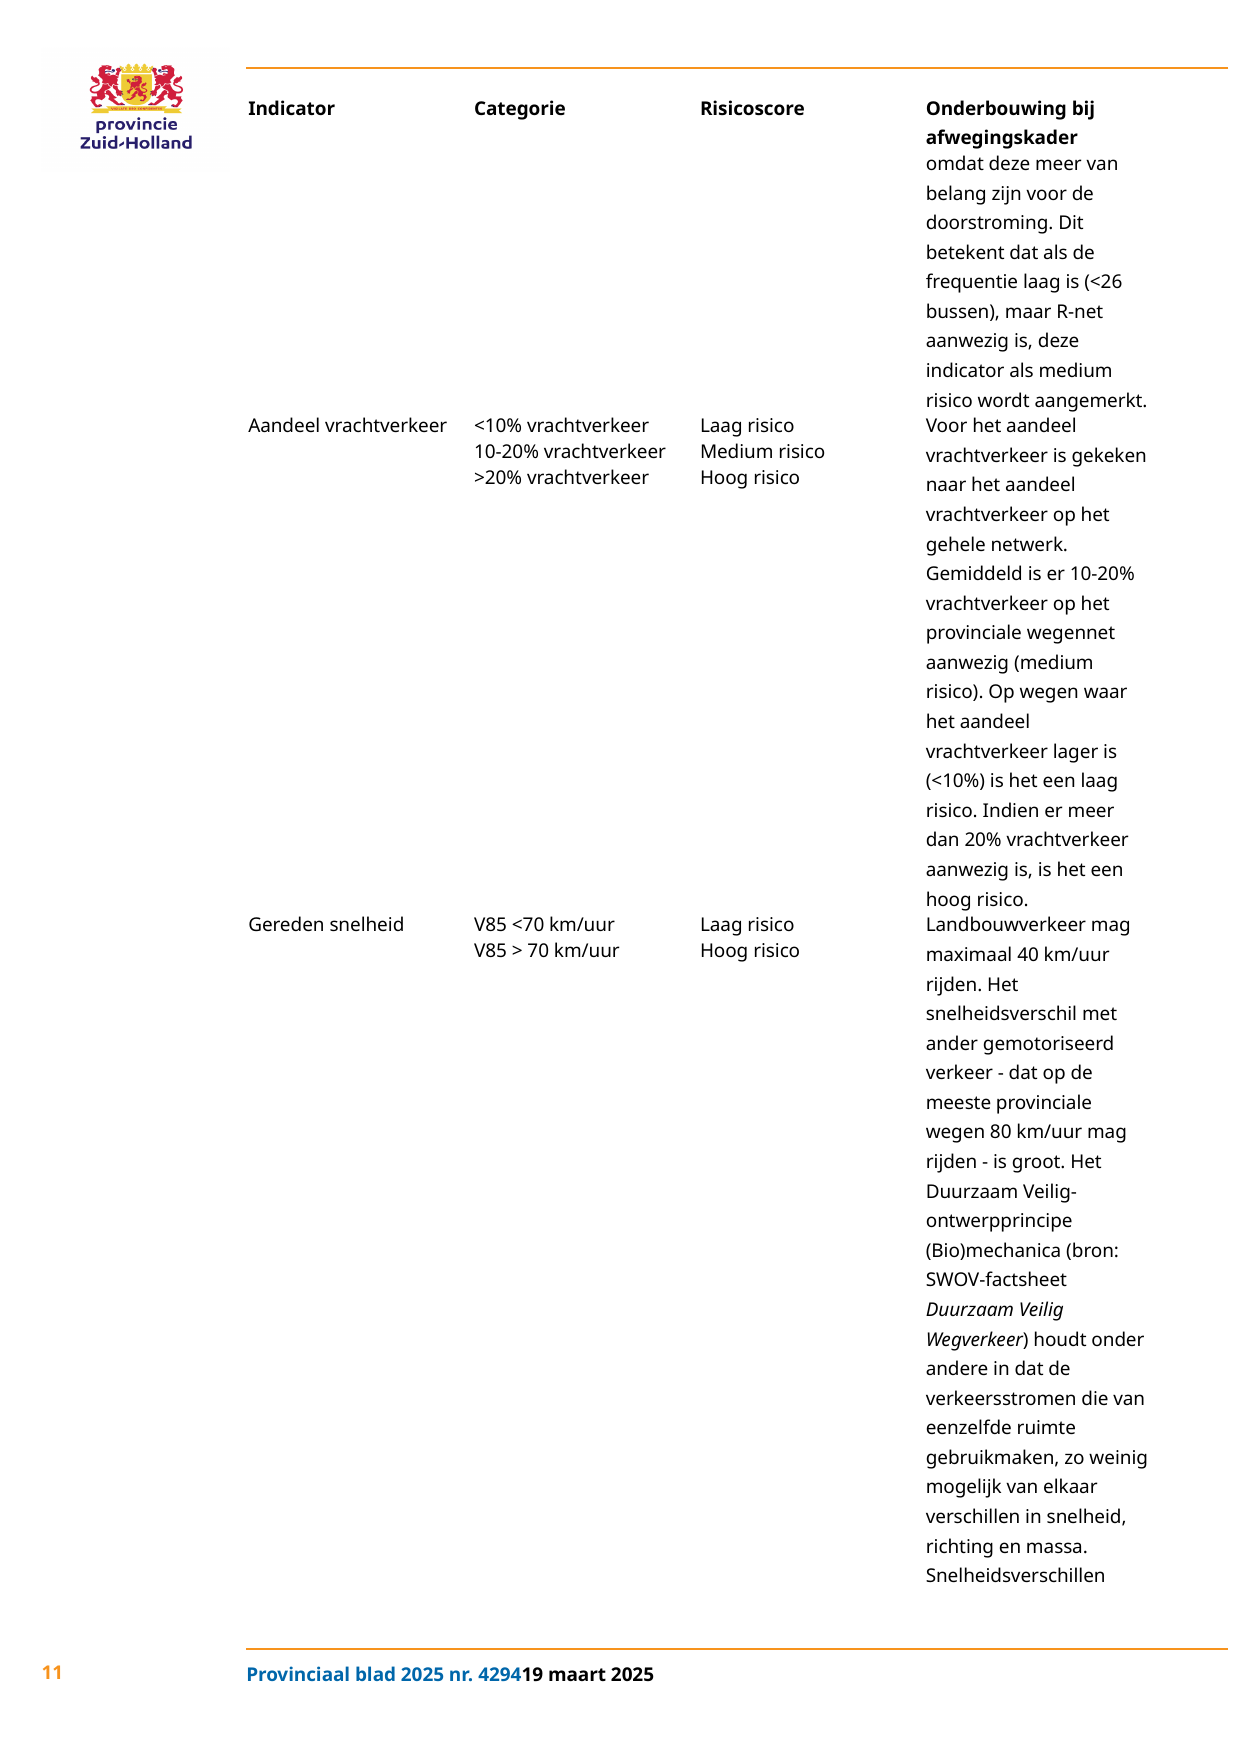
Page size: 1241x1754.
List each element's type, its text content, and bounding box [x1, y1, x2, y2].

table_header Risicoscore [700, 95, 926, 150]
table_cell Landbouwverkeer mag maximaal 40 km/uur rijden. Het snelheidsverschil met ander gemotoriseerd verkeer - dat op de meeste provinciale wegen 80 km/uur mag rijden - is groot. Het Duurzaam Veilig-ontwerpprincipe (Bio)mechanica (bron: SWOV-factsheet Duurzaam Veilig Wegverkeer) houdt onder andere in dat de verkeersstromen die van eenzelfde ruimte gebruikmaken, zo weinig mogelijk van elkaar verschillen in snelheid, richting en massa. Snelheidsverschillen [926, 912, 1152, 1588]
table_cell >20% vrachtverkeer [474, 464, 700, 912]
table_cell Laag risico [700, 413, 926, 438]
table_cell <10% vrachtverkeer [474, 413, 700, 438]
table_cell [474, 150, 700, 412]
picture [41, 47, 231, 172]
table_header Onderbouwing bij afwegingskader [926, 95, 1152, 150]
table_cell Hoog risico [700, 464, 926, 912]
table_cell V85 > 70 km/uur [474, 937, 700, 1588]
table_cell Voor het aandeel vrachtverkeer is gekeken naar het aandeel vrachtverkeer op het gehele netwerk. Gemiddeld is er 10-20% vrachtverkeer op het provinciale wegennet aanwezig (medium risico). Op wegen waar het aandeel vrachtverkeer lager is (<10%) is het een laag risico. Indien er meer dan 20% vrachtverkeer aanwezig is, is het een hoog risico. [926, 413, 1152, 912]
table_cell [700, 150, 926, 412]
table_cell Gereden snelheid [248, 912, 474, 1588]
table_cell [248, 150, 474, 412]
table_header Indicator [248, 95, 474, 150]
table_cell omdat deze meer van belang zijn voor de doorstroming. Dit betekent dat als de frequentie laag is (<26 bussen), maar R-net aanwezig is, deze indicator als medium risico wordt aangemerkt. [926, 150, 1152, 412]
table_cell V85 <70 km/uur [474, 912, 700, 937]
table_header Categorie [474, 95, 700, 150]
table_cell Hoog risico [700, 937, 926, 1588]
table_cell 10-20% vrachtverkeer [474, 438, 700, 464]
table_cell Medium risico [700, 438, 926, 464]
table_cell Laag risico [700, 912, 926, 937]
table_cell Aandeel vrachtverkeer [248, 413, 474, 912]
